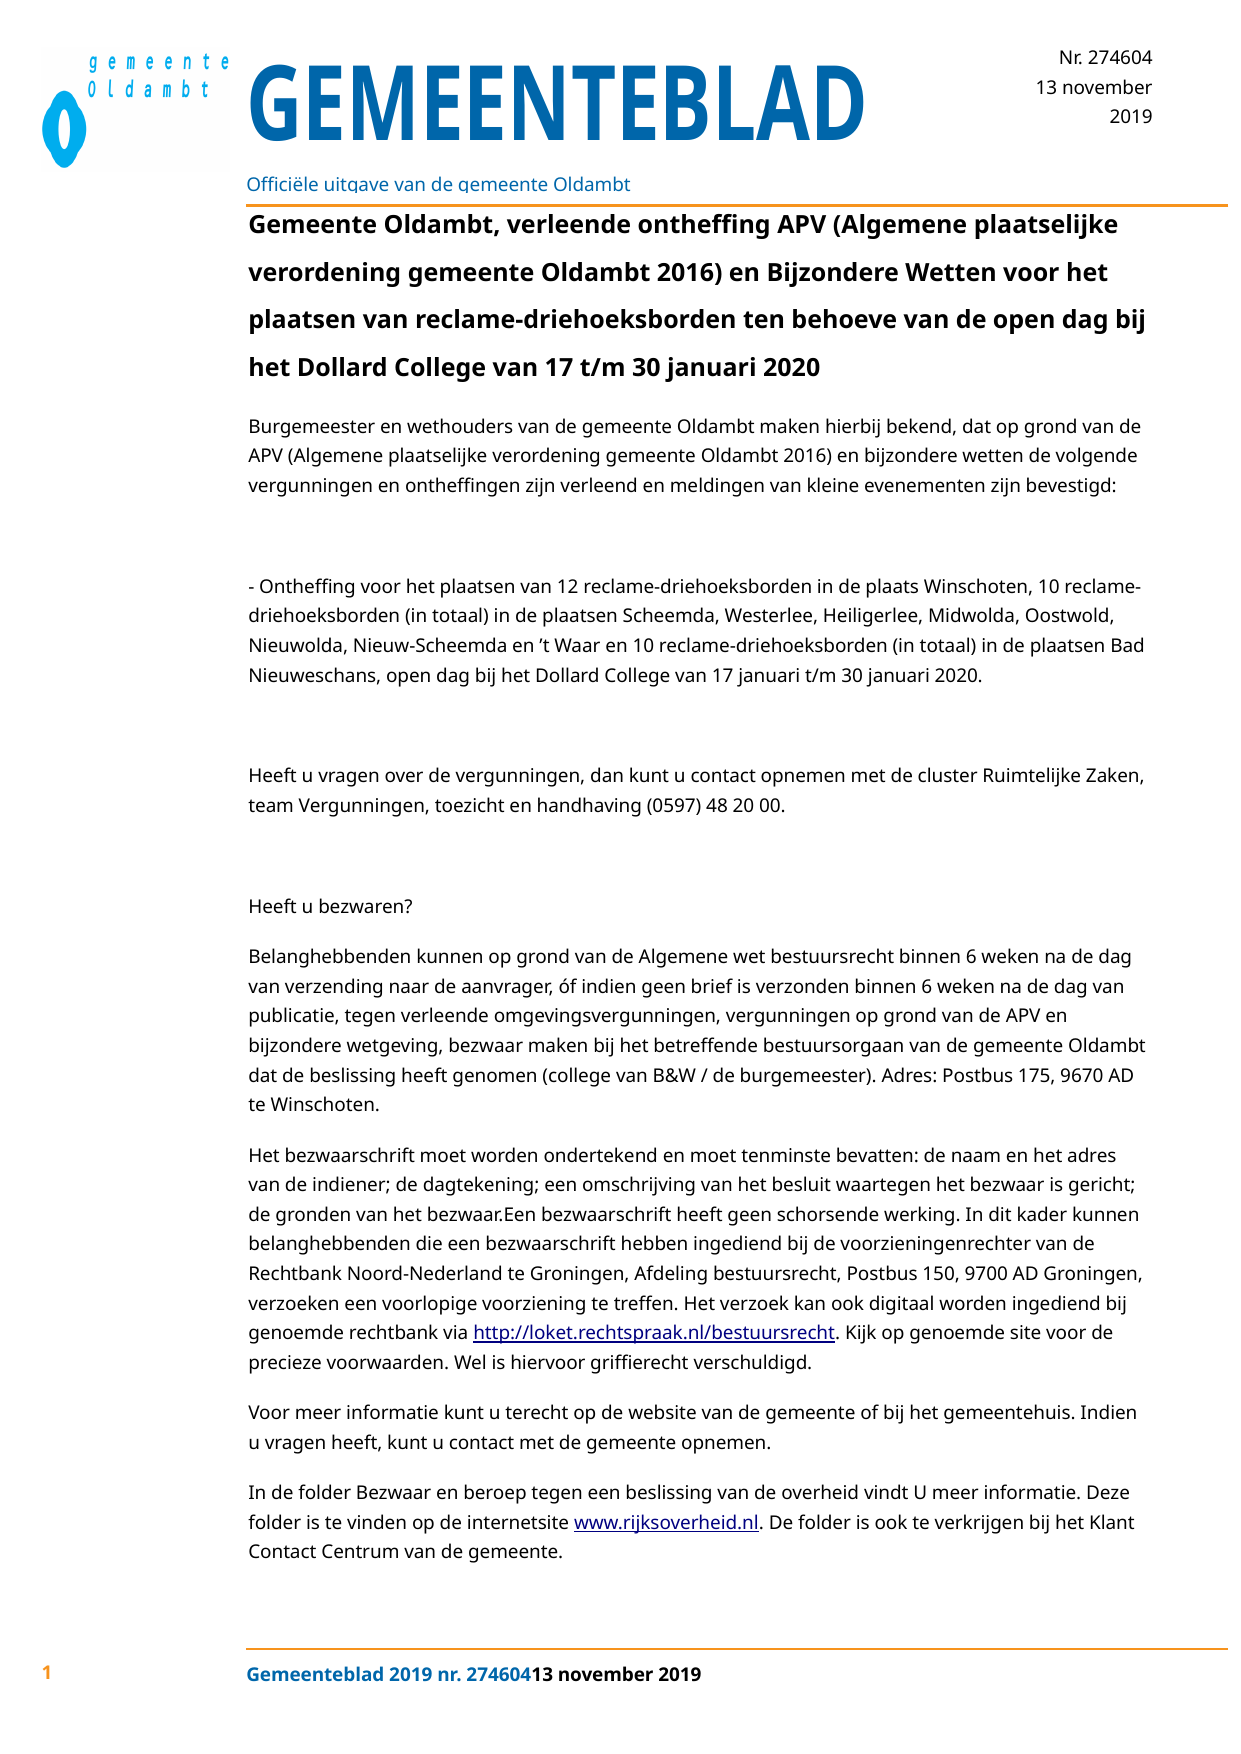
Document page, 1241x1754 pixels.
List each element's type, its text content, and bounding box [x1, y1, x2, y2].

text Heeft u bezwaren? [248, 893, 1152, 919]
text Burgemeester en wethouders van de gemeente Oldambt maken hierbij bekend, dat op grond van de APV (Algemene plaatselijke verordening gemeente Oldambt 2016) en bijzondere wetten de volgende vergunningen en ontheffingen zijn verleend en meldingen van kleine evenementen zijn bevestigd: [248, 413, 1152, 498]
picture [41, 47, 231, 172]
text - Ontheffing voor het plaatsen van 12 reclame-driehoeksborden in de plaats Winschoten, 10 reclame-driehoeksborden (in totaal) in de plaatsen Scheemda, Westerlee, Heiligerlee, Midwolda, Oostwold, Nieuwolda, Nieuw-Scheemda en ’t Waar en 10 reclame-driehoeksborden (in totaal) in de plaatsen Bad Nieuweschans, open dag bij het Dollard College van 17 januari t/m 30 januari 2020. [248, 573, 1152, 688]
text Belanghebbenden kunnen op grond van de Algemene wet bestuursrecht binnen 6 weken na de dag van verzending naar de aanvrager, óf indien geen brief is verzonden binnen 6 weken na de dag van publicatie, tegen verleende omgevingsvergunningen, vergunningen op grond van de APV en bijzondere wetgeving, bezwaar maken bij het betreffende bestuursorgaan van de gemeente Oldambt dat de beslissing heeft genomen (college van B&W / de burgemeester). Adres: Postbus 175, 9670 AD te Winschoten. [248, 943, 1152, 1117]
text Heeft u vragen over de vergunningen, dan kunt u contact opnemen met de cluster Ruimtelijke Zaken, team Vergunningen, toezicht en handhaving (0597) 48 20 00. [248, 763, 1152, 818]
text In de folder Bezwaar en beroep tegen een beslissing van de overheid vindt U meer informatie. Deze folder is te vinden op de internetsite www.rijksoverheid.nl. De folder is ook te verkrijgen bij het Klant Contact Centrum van de gemeente. [248, 1479, 1152, 1564]
text Het bezwaarschrift moet worden ondertekend en moet tenminste bevatten: de naam en het adres van de indiener; de dagtekening; een omschrijving van het besluit waartegen het bezwaar is gericht; de gronden van het bezwaar.Een bezwaarschrift heeft geen schorsende werking. In dit kader kunnen belanghebbenden die een bezwaarschrift hebben ingediend bij de voorzieningenrechter van de Rechtbank Noord-Nederland te Groningen, Afdeling bestuursrecht, Postbus 150, 9700 AD Groningen, verzoeken een voorlopige voorziening te treffen. Het verzoek kan ook digitaal worden ingediend bij genoemde rechtbank via http://loket.rechtspraak.nl/bestuursrecht. Kijk op genoemde site voor de precieze voorwaarden. Wel is hiervoor griffierecht verschuldigd. [248, 1142, 1152, 1375]
text Voor meer informatie kunt u terecht op de website van de gemeente of bij het gemeentehuis. Indien u vragen heeft, kunt u contact met de gemeente opnemen. [248, 1399, 1152, 1455]
text Gemeente Oldambt, verleende ontheffing APV (Algemene plaatselijke verordening gemeente Oldambt 2016) en Bijzondere Wetten voor het plaatsen van reclame-driehoeksborden ten behoeve van de open dag bij het Dollard College van 17 t/m 30 januari 2020 [248, 207, 1152, 384]
